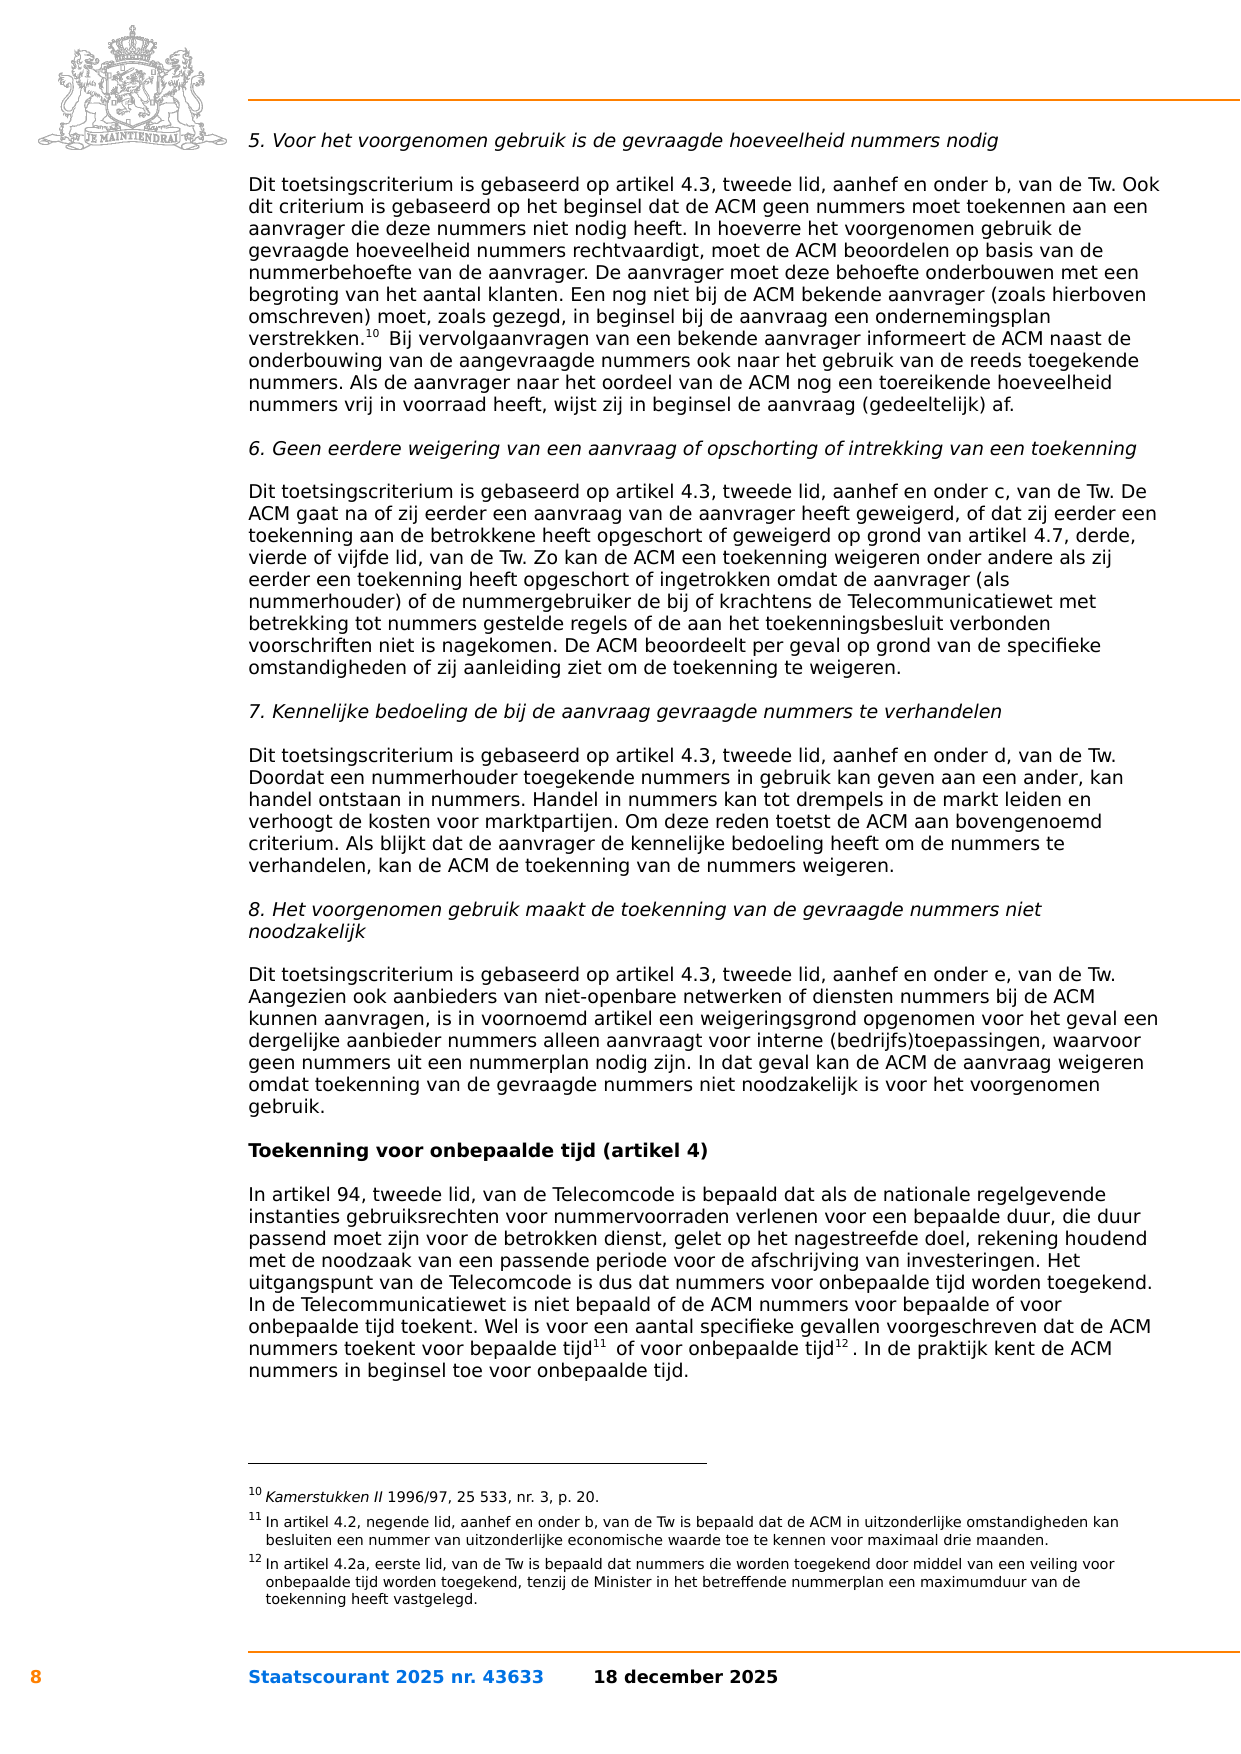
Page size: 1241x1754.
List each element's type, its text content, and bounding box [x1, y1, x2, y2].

subtitle 7. Kennelijke bedoeling de bij de aanvraag gevraagde nummers te verhandelen [248, 701, 1163, 723]
text Dit toetsingscriterium is gebaseerd op artikel 4.3, tweede lid, aanhef en onder b, van de Tw. Ook dit criterium is gebaseerd op het beginsel dat de ACM geen nummers moet toekennen aan een aanvrager die deze nummers niet nodig heeft. In hoeverre het voorgenomen gebruik de gevraagde hoeveelheid nummers rechtvaardigt, moet de ACM beoordelen op basis van de nummerbehoefte van de aanvrager. De aanvrager moet deze behoefte onderbouwen met een begroting van het aantal klanten. Een nog niet bij de ACM bekende aanvrager (zoals hierboven omschreven) moet, zoals gezegd, in beginsel bij de aanvraag een ondernemingsplan verstrekken. Bij vervolgaanvragen van een bekende aanvrager informeert de ACM naast de onderbouwing van de aangevraagde nummers ook naar het gebruik van de reeds toegekende nummers. Als de aanvrager naar het oordeel van de ACM nog een toereikende hoeveelheid nummers vrij in voorraad heeft, wijst zij in beginsel de aanvraag (gedeeltelijk) af. [248, 174, 1163, 416]
text Dit toetsingscriterium is gebaseerd op artikel 4.3, tweede lid, aanhef en onder e, van de Tw. Aangezien ook aanbieders van niet-openbare netwerken of diensten nummers bij de ACM kunnen aanvragen, is in voornoemd artikel een weigeringsgrond opgenomen voor het geval een dergelijke aanbieder nummers alleen aanvraagt voor interne (bedrijfs)toepassingen, waarvoor geen nummers uit een nummerplan nodig zijn. In dat geval kan de ACM de aanvraag weigeren omdat toekenning van de gevraagde nummers niet noodzakelijk is voor het voorgenomen gebruik. [248, 964, 1163, 1118]
picture [38, 25, 227, 150]
text Kamerstukken II 1996/97, 25 533, nr. 3, p. 20. [248, 1485, 1163, 1507]
text Dit toetsingscriterium is gebaseerd op artikel 4.3, tweede lid, aanhef en onder d, van de Tw. Doordat een nummerhouder toegekende nummers in gebruik kan geven aan een ander, kan handel ontstaan in nummers. Handel in nummers kan tot drempels in de markt leiden en verhoogt de kosten voor marktpartijen. Om deze reden toetst de ACM aan bovengenoemd criterium. Als blijkt dat de aanvrager de kennelijke bedoeling heeft om de nummers te verhandelen, kan de ACM de toekenning van de nummers weigeren. [248, 745, 1163, 877]
text Dit toetsingscriterium is gebaseerd op artikel 4.3, tweede lid, aanhef en onder c, van de Tw. De ACM gaat na of zij eerder een aanvraag van de aanvrager heeft geweigerd, of dat zij eerder een toekenning aan de betrokkene heeft opgeschort of geweigerd op grond van artikel 4.7, derde, vierde of vijfde lid, van de Tw. Zo kan de ACM een toekenning weigeren onder andere als zij eerder een toekenning heeft opgeschort of ingetrokken omdat de aanvrager (als nummerhouder) of de nummergebruiker de bij of krachtens de Telecommunicatiewet met betrekking tot nummers gestelde regels of de aan het toekenningsbesluit verbonden voorschriften niet is nagekomen. De ACM beoordeelt per geval op grond van de specifieke omstandigheden of zij aanleiding ziet om de toekenning te weigeren. [248, 481, 1163, 679]
subtitle 8. Het voorgenomen gebruik maakt de toekenning van de gevraagde nummers niet noodzakelijk [248, 898, 1163, 942]
subtitle 6. Geen eerdere weigering van een aanvraag of opschorting of intrekking van een toekenning [248, 437, 1163, 459]
text In artikel 4.2a, eerste lid, van de Tw is bepaald dat nummers die worden toegekend door middel van een veiling voor onbepaalde tijd worden toegekend, tenzij de Minister in het betreffende nummerplan een maximumduur van de toekenning heeft vastgelegd. [248, 1552, 1163, 1608]
subtitle 5. Voor het voorgenomen gebruik is de gevraagde hoeveelheid nummers nodig [248, 130, 1163, 152]
subtitle Toekenning voor onbepaalde tijd (artikel 4) [248, 1140, 1163, 1162]
text In artikel 4.2, negende lid, aanhef en onder b, van de Tw is bepaald dat de ACM in uitzonderlijke omstandigheden kan besluiten een nummer van uitzonderlijke economische waarde toe te kennen voor maximaal drie maanden. [248, 1510, 1163, 1549]
text In artikel 94, tweede lid, van de Telecomcode is bepaald dat als de nationale regelgevende instanties gebruiksrechten voor nummervoorraden verlenen voor een bepaalde duur, die duur passend moet zijn voor de betrokken dienst, gelet op het nagestreefde doel, rekening houdend met de noodzaak van een passende periode voor de afschrijving van investeringen. Het uitgangspunt van de Telecomcode is dus dat nummers voor onbepaalde tijd worden toegekend. In de Telecommunicatiewet is niet bepaald of de ACM nummers voor bepaalde of voor onbepaalde tijd toekent. Wel is voor een aantal specifieke gevallen voorgeschreven dat de ACM nummers toekent voor bepaalde tijd of voor onbepaalde tijd. In de praktijk kent de ACM nummers in beginsel toe voor onbepaalde tijd. [248, 1184, 1163, 1382]
